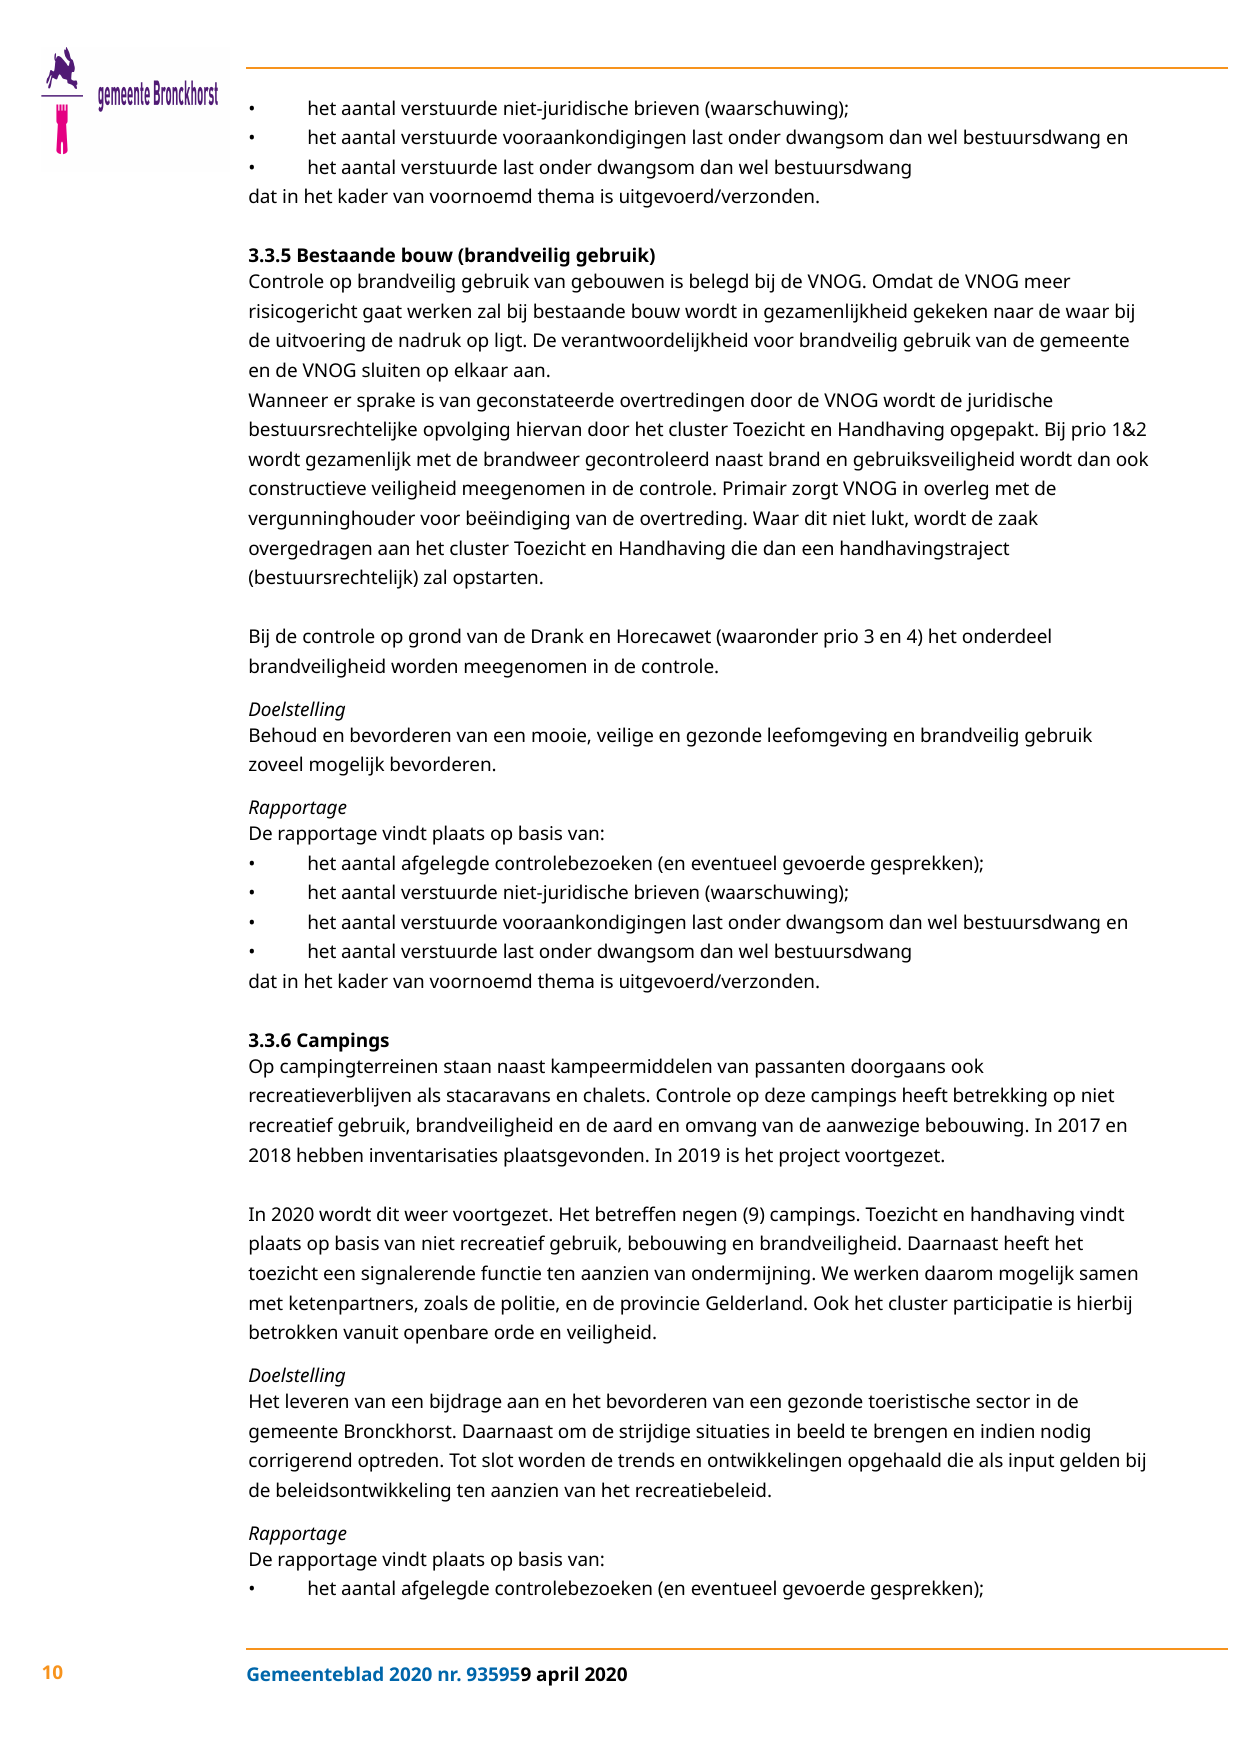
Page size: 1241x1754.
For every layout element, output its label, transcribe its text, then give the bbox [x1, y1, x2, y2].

list het aantal verstuurde vooraankondigingen last onder dwangsom dan wel bestuursdwang en [248, 124, 1152, 150]
text 3.3.5 Bestaande bouw (brandveilig gebruik) [248, 243, 1152, 268]
text Rapportage [248, 794, 1152, 820]
text 3.3.6 Campings [248, 1027, 1152, 1053]
text Rapportage [248, 1520, 1152, 1546]
picture [41, 47, 231, 172]
text Doelstelling [248, 696, 1152, 722]
list het aantal verstuurde last onder dwangsom dan wel bestuursdwang [248, 939, 1152, 964]
text Controle op brandveilig gebruik van gebouwen is belegd bij de VNOG. Omdat de VNOG meer risicogericht gaat werken zal bij bestaande bouw wordt in gezamenlijkheid gekeken naar de waar bij de uitvoering de nadruk op ligt. De verantwoordelijkheid voor brandveilig gebruik van de gemeente en de VNOG sluiten op elkaar aan. [248, 268, 1152, 383]
list het aantal verstuurde vooraankondigingen last onder dwangsom dan wel bestuursdwang en [248, 909, 1152, 935]
list het aantal verstuurde niet-juridische brieven (waarschuwing); [248, 879, 1152, 905]
text Bij de controle op grond van de Drank en Horecawet (waaronder prio 3 en 4) het onderdeel brandveiligheid worden meegenomen in de controle. [248, 623, 1152, 679]
list het aantal afgelegde controlebezoeken (en eventueel gevoerde gesprekken); [248, 1575, 1152, 1601]
list het aantal verstuurde niet-juridische brieven (waarschuwing); [248, 95, 1152, 121]
text Wanneer er sprake is van geconstateerde overtredingen door de VNOG wordt de juridische bestuursrechtelijke opvolging hiervan door het cluster Toezicht en Handhaving opgepakt. Bij prio 1&2 wordt gezamenlijk met de brandweer gecontroleerd naast brand en gebruiksveiligheid wordt dan ook constructieve veiligheid meegenomen in de controle. Primair zorgt VNOG in overleg met de vergunninghouder voor beëindiging van de overtreding. Waar dit niet lukt, wordt de zaak overgedragen aan het cluster Toezicht en Handhaving die dan een handhavingstraject (bestuursrechtelijk) zal opstarten. [248, 387, 1152, 590]
list het aantal afgelegde controlebezoeken (en eventueel gevoerde gesprekken); [248, 850, 1152, 876]
text In 2020 wordt dit weer voortgezet. Het betreffen negen (9) campings. Toezicht en handhaving vindt plaats op basis van niet recreatief gebruik, bebouwing en brandveiligheid. Daarnaast heeft het toezicht een signalerende functie ten aanzien van ondermijning. We werken daarom mogelijk samen met ketenpartners, zoals de politie, en de provincie Gelderland. Ook het cluster participatie is hierbij betrokken vanuit openbare orde en veiligheid. [248, 1201, 1152, 1345]
text De rapportage vindt plaats op basis van: [248, 1546, 1152, 1572]
text Behoud en bevorderen van een mooie, veilige en gezonde leefomgeving en brandveilig gebruik zoveel mogelijk bevorderen. [248, 722, 1152, 777]
text De rapportage vindt plaats op basis van: [248, 820, 1152, 846]
list het aantal verstuurde last onder dwangsom dan wel bestuursdwang [248, 154, 1152, 180]
text Doelstelling [248, 1362, 1152, 1388]
text Op campingterreinen staan naast kampeermiddelen van passanten doorgaans ook recreatieverblijven als stacaravans en chalets. Controle op deze campings heeft betrekking op niet recreatief gebruik, brandveiligheid en de aard en omvang van de aanwezige bebouwing. In 2017 en 2018 hebben inventarisaties plaatsgevonden. In 2019 is het project voortgezet. [248, 1053, 1152, 1168]
text dat in het kader van voornoemd thema is uitgevoerd/verzonden. [248, 183, 1152, 209]
text dat in het kader van voornoemd thema is uitgevoerd/verzonden. [248, 968, 1152, 994]
text Het leveren van een bijdrage aan en het bevorderen van een gezonde toeristische sector in de gemeente Bronckhorst. Daarnaast om de strijdige situaties in beeld te brengen en indien nodig corrigerend optreden. Tot slot worden de trends en ontwikkelingen opgehaald die als input gelden bij de beleidsontwikkeling ten aanzien van het recreatiebeleid. [248, 1388, 1152, 1503]
